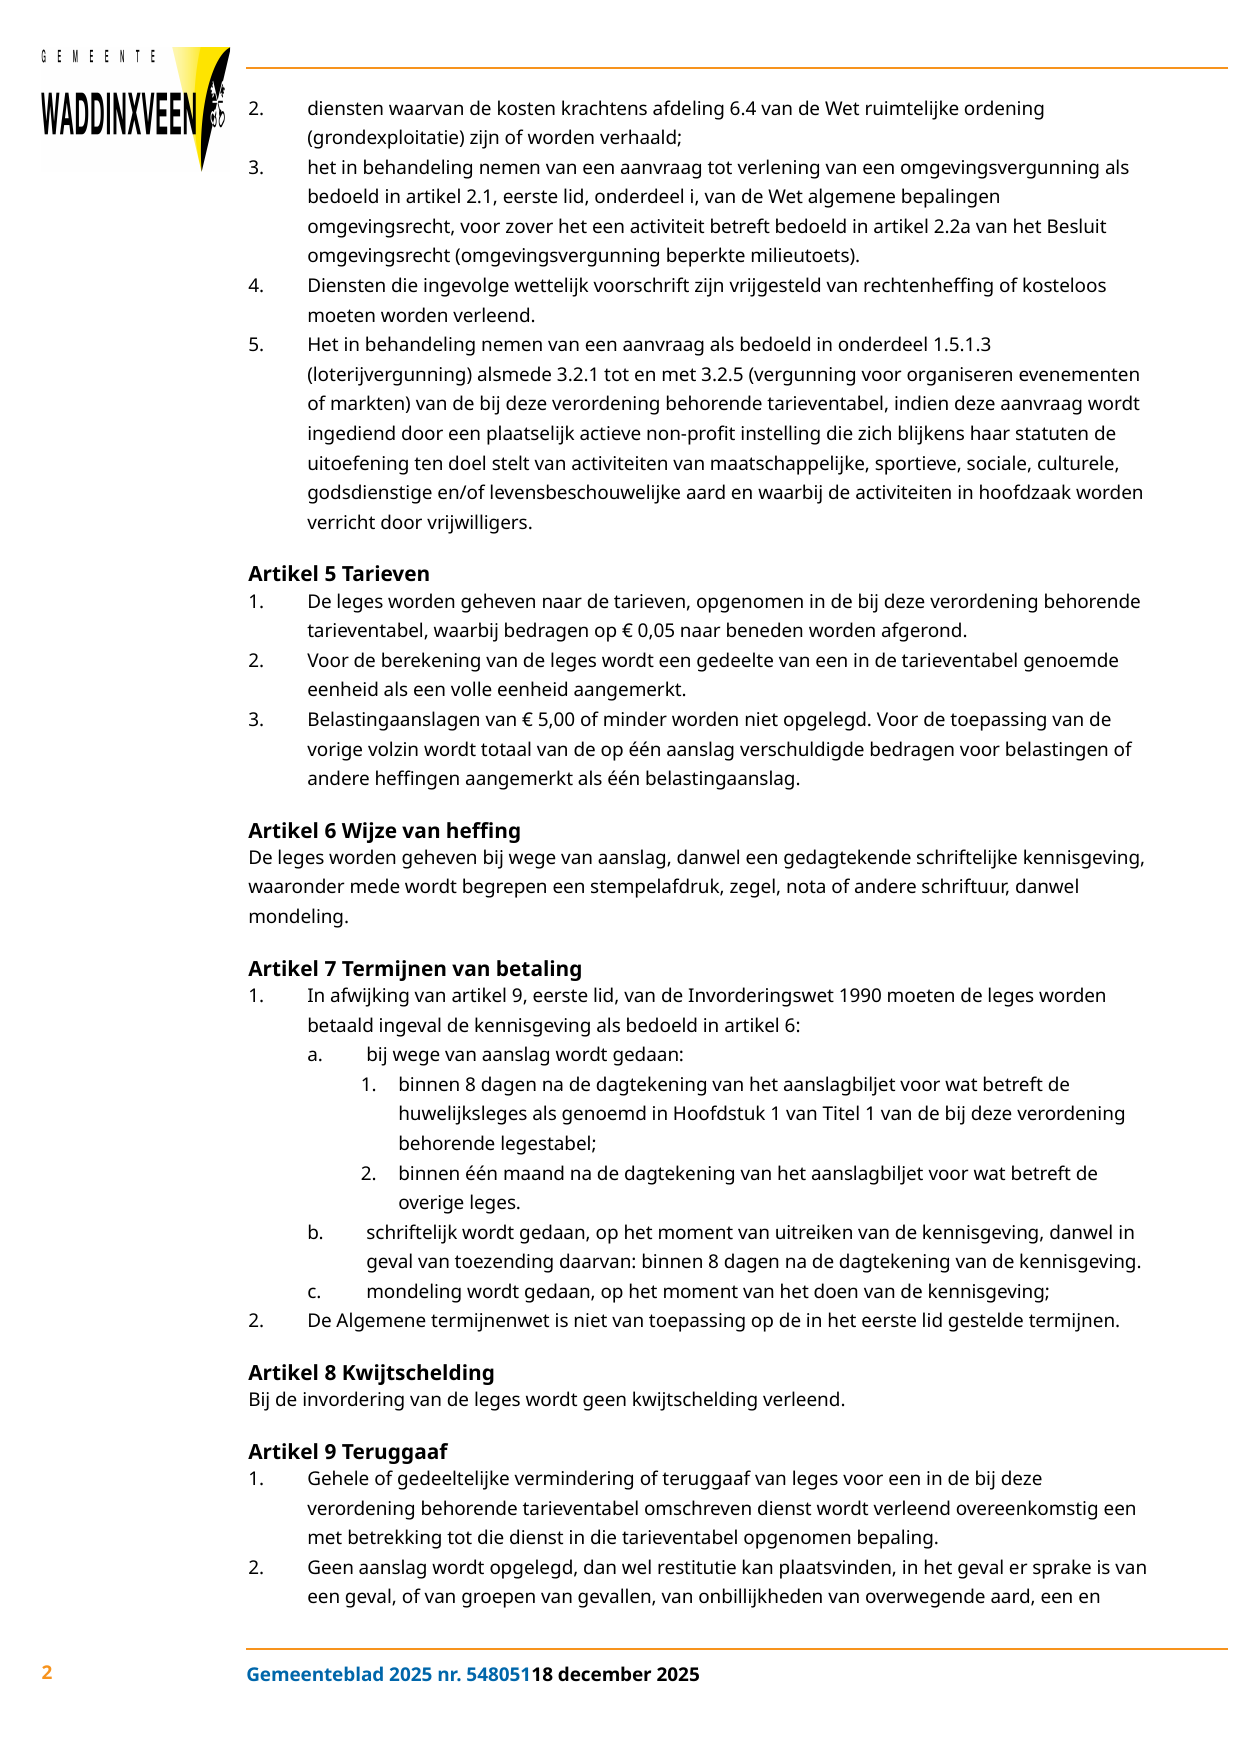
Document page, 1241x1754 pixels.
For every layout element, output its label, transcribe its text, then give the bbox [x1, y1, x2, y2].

list Voor de berekening van de leges wordt een gedeelte van een in de tarieventabel genoemde eenheid als een volle eenheid aangemerkt. [248, 647, 1152, 702]
list binnen één maand na de dagtekening van het aanslagbiljet voor wat betreft de overige leges. [361, 1160, 1152, 1215]
text Bij de invordering van de leges wordt geen kwijtschelding verleend. [248, 1386, 1152, 1412]
list Geen aanslag wordt opgelegd, dan wel restitutie kan plaatsvinden, in het geval er sprake is van een geval, of van groepen van gevallen, van onbillijkheden van overwegende aard, een en [248, 1554, 1152, 1609]
list Diensten die ingevolge wettelijk voorschrift zijn vrijgesteld van rechtenheffing of kosteloos moeten worden verleend. [248, 272, 1152, 328]
list diensten waarvan de kosten krachtens afdeling 6.4 van de Wet ruimtelijke ordening (grondexploitatie) zijn of worden verhaald; [248, 95, 1152, 150]
text Artikel 7 Termijnen van betaling [248, 954, 1152, 982]
text Artikel 5 Tarieven [248, 559, 1152, 588]
list Belastingaanslagen van € 5,00 of minder worden niet opgelegd. Voor de toepassing van de vorige volzin wordt totaal van de op één aanslag verschuldigde bedragen voor belastingen of andere heffingen aangemerkt als één belastingaanslag. [248, 706, 1152, 791]
list In afwijking van artikel 9, eerste lid, van de Invorderingswet 1990 moeten de leges worden betaald ingeval de kennisgeving als bedoeld in artikel 6: [248, 982, 1152, 1037]
list mondeling wordt gedaan, op het moment van het doen van de kennisgeving; [307, 1278, 1152, 1304]
text De leges worden geheven bij wege van aanslag, danwel een gedagtekende schriftelijke kennisgeving, waaronder mede wordt begrepen een stempelafdruk, zegel, nota of andere schriftuur, danwel mondeling. [248, 844, 1152, 929]
list Het in behandeling nemen van een aanvraag als bedoeld in onderdeel 1.5.1.3 (loterijvergunning) alsmede 3.2.1 tot en met 3.2.5 (vergunning voor organiseren evenementen of markten) van de bij deze verordening behorende tarieventabel, indien deze aanvraag wordt ingediend door een plaatselijk actieve non-profit instelling die zich blijkens haar statuten de uitoefening ten doel stelt van activiteiten van maatschappelijke, sportieve, sociale, culturele, godsdienstige en/of levensbeschouwelijke aard en waarbij de activiteiten in hoofdzaak worden verricht door vrijwilligers. [248, 331, 1152, 535]
list De Algemene termijnenwet is niet van toepassing op de in het eerste lid gestelde termijnen. [248, 1308, 1152, 1333]
list het in behandeling nemen van een aanvraag tot verlening van een omgevingsvergunning als bedoeld in artikel 2.1, eerste lid, onderdeel i, van de Wet algemene bepalingen omgevingsrecht, voor zover het een activiteit betreft bedoeld in artikel 2.2a van het Besluit omgevingsrecht (omgevingsvergunning beperkte milieutoets). [248, 154, 1152, 268]
text Artikel 8 Kwijtschelding [248, 1358, 1152, 1386]
text Artikel 9 Teruggaaf [248, 1437, 1152, 1465]
list Gehele of gedeeltelijke vermindering of teruggaaf van leges voor een in de bij deze verordening behorende tarieventabel omschreven dienst wordt verleend overeenkomstig een met betrekking tot die dienst in die tarieventabel opgenomen bepaling. [248, 1465, 1152, 1550]
list bij wege van aanslag wordt gedaan: [307, 1041, 1152, 1067]
list binnen 8 dagen na de dagtekening van het aanslagbiljet voor wat betreft de huwelijksleges als genoemd in Hoofdstuk 1 van Titel 1 van de bij deze verordening behorende legestabel; [361, 1071, 1152, 1156]
list De leges worden geheven naar de tarieven, opgenomen in de bij deze verordening behorende tarieventabel, waarbij bedragen op € 0,05 naar beneden worden afgerond. [248, 588, 1152, 643]
text Artikel 6 Wijze van heffing [248, 816, 1152, 844]
list schriftelijk wordt gedaan, op het moment van uitreiken van de kennisgeving, danwel in geval van toezending daarvan: binnen 8 dagen na de dagtekening van de kennisgeving. [307, 1219, 1152, 1274]
picture [41, 47, 231, 172]
